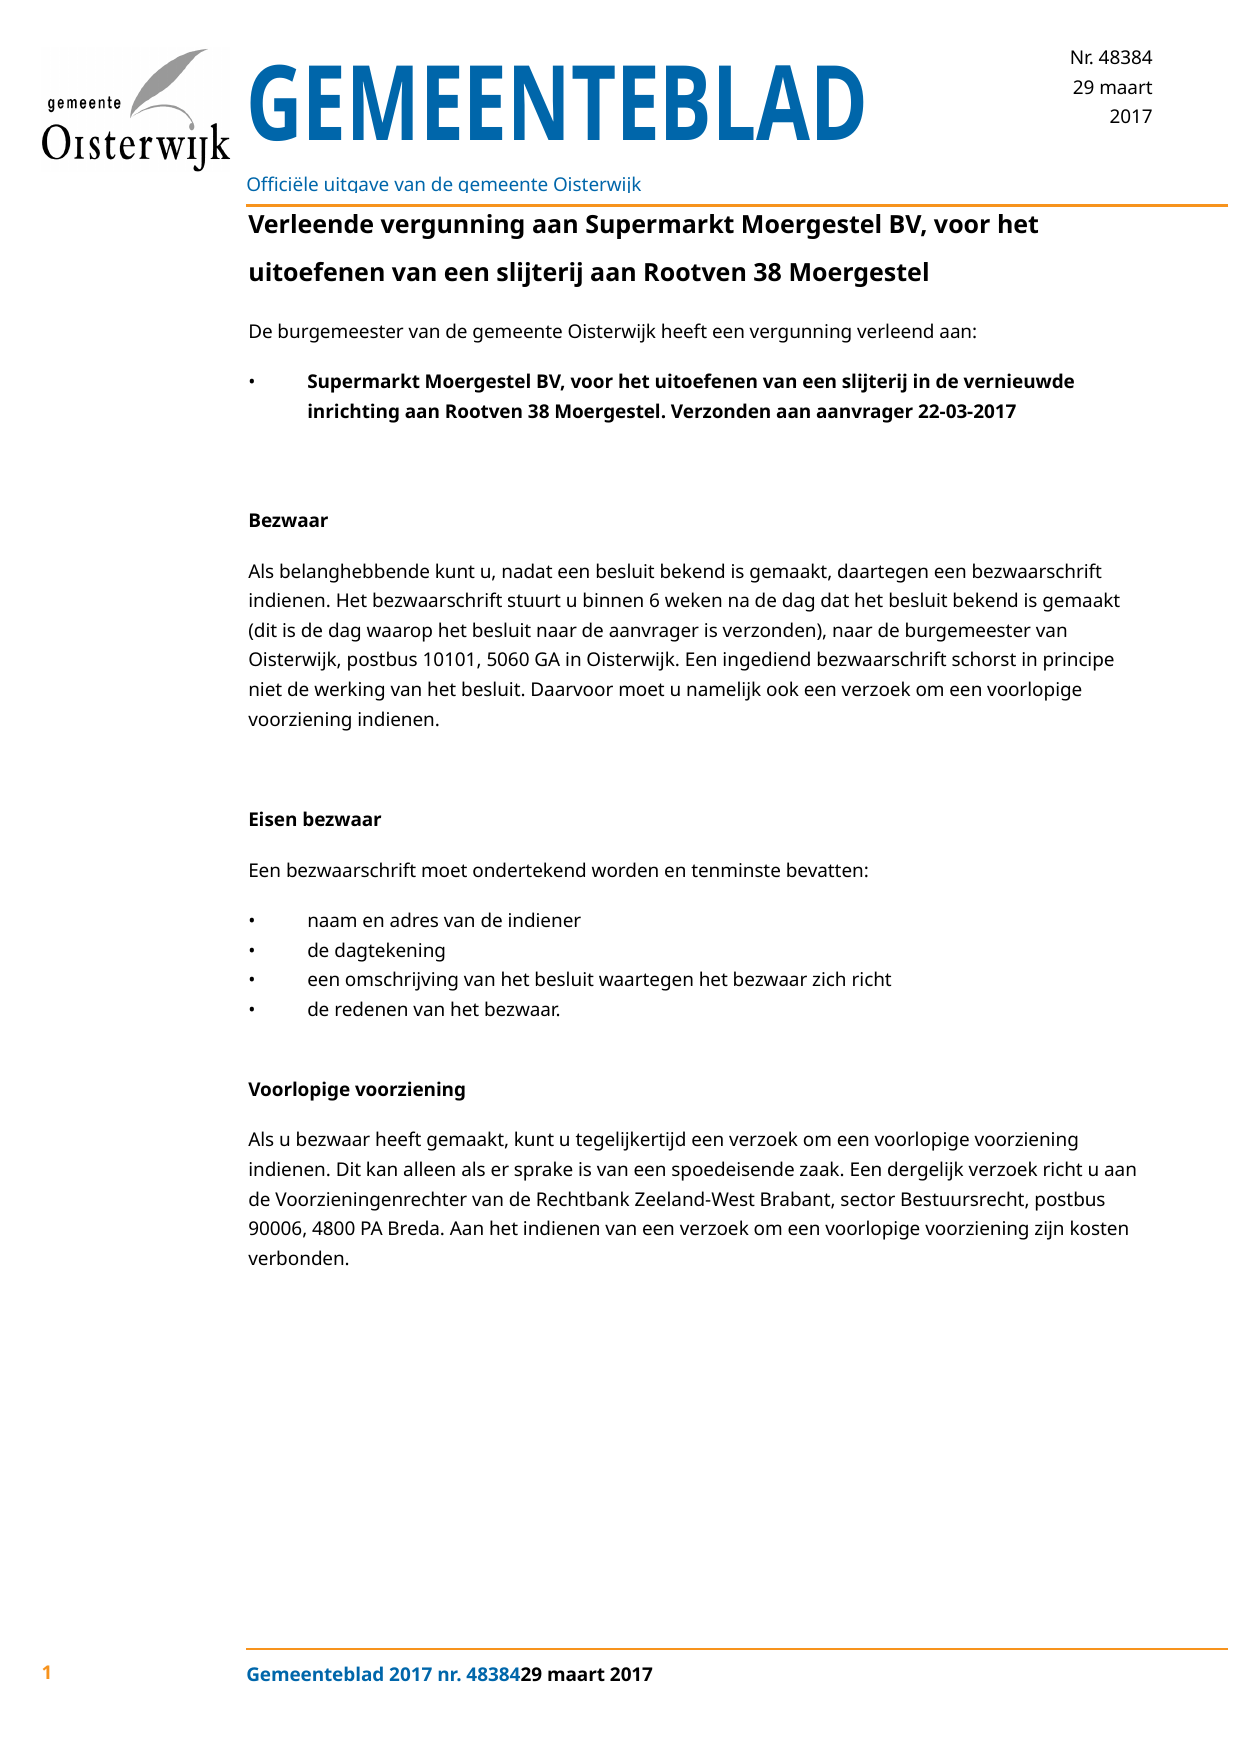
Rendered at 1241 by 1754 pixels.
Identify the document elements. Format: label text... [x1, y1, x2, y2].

list de redenen van het bezwaar. [248, 996, 1152, 1022]
text Een bezwaarschrift moet ondertekend worden en tenminste bevatten: [248, 857, 1152, 883]
list Supermarkt Moergestel BV, voor het uitoefenen van een slijterij in de vernieuwde inrichting aan Rootven 38 Moergestel. Verzonden aan aanvrager 22-03-2017 [248, 368, 1152, 424]
text Eisen bezwaar [248, 807, 1152, 832]
text De burgemeester van de gemeente Oisterwijk heeft een vergunning verleend aan: [248, 318, 1152, 344]
list naam en adres van de indiener [248, 907, 1152, 933]
picture [41, 47, 231, 172]
text Als u bezwaar heeft gemaakt, kunt u tegelijkertijd een verzoek om een voorlopige voorziening indienen. Dit kan alleen als er sprake is van een spoedeisende zaak. Een dergelijk verzoek richt u aan de Voorzieningenrechter van de Rechtbank Zeeland-West Brabant, sector Bestuursrecht, postbus 90006, 4800 PA Breda. Aan het indienen van een verzoek om een voorlopige voorziening zijn kosten verbonden. [248, 1127, 1152, 1271]
text Voorlopige voorziening [248, 1076, 1152, 1102]
text Bezwaar [248, 507, 1152, 533]
text Als belanghebbende kunt u, nadat een besluit bekend is gemaakt, daartegen een bezwaarschrift indienen. Het bezwaarschrift stuurt u binnen 6 weken na de dag dat het besluit bekend is gemaakt (dit is de dag waarop het besluit naar de aanvrager is verzonden), naar de burgemeester van Oisterwijk, postbus 10101, 5060 GA in Oisterwijk. Een ingediend bezwaarschrift schorst in principe niet de werking van het besluit. Daarvoor moet u namelijk ook een verzoek om een voorlopige voorziening indienen. [248, 558, 1152, 732]
list de dagtekening [248, 937, 1152, 963]
text Verleende vergunning aan Supermarkt Moergestel BV, voor het uitoefenen van een slijterij aan Rootven 38 Moergestel [248, 207, 1152, 288]
list een omschrijving van het besluit waartegen het bezwaar zich richt [248, 967, 1152, 992]
